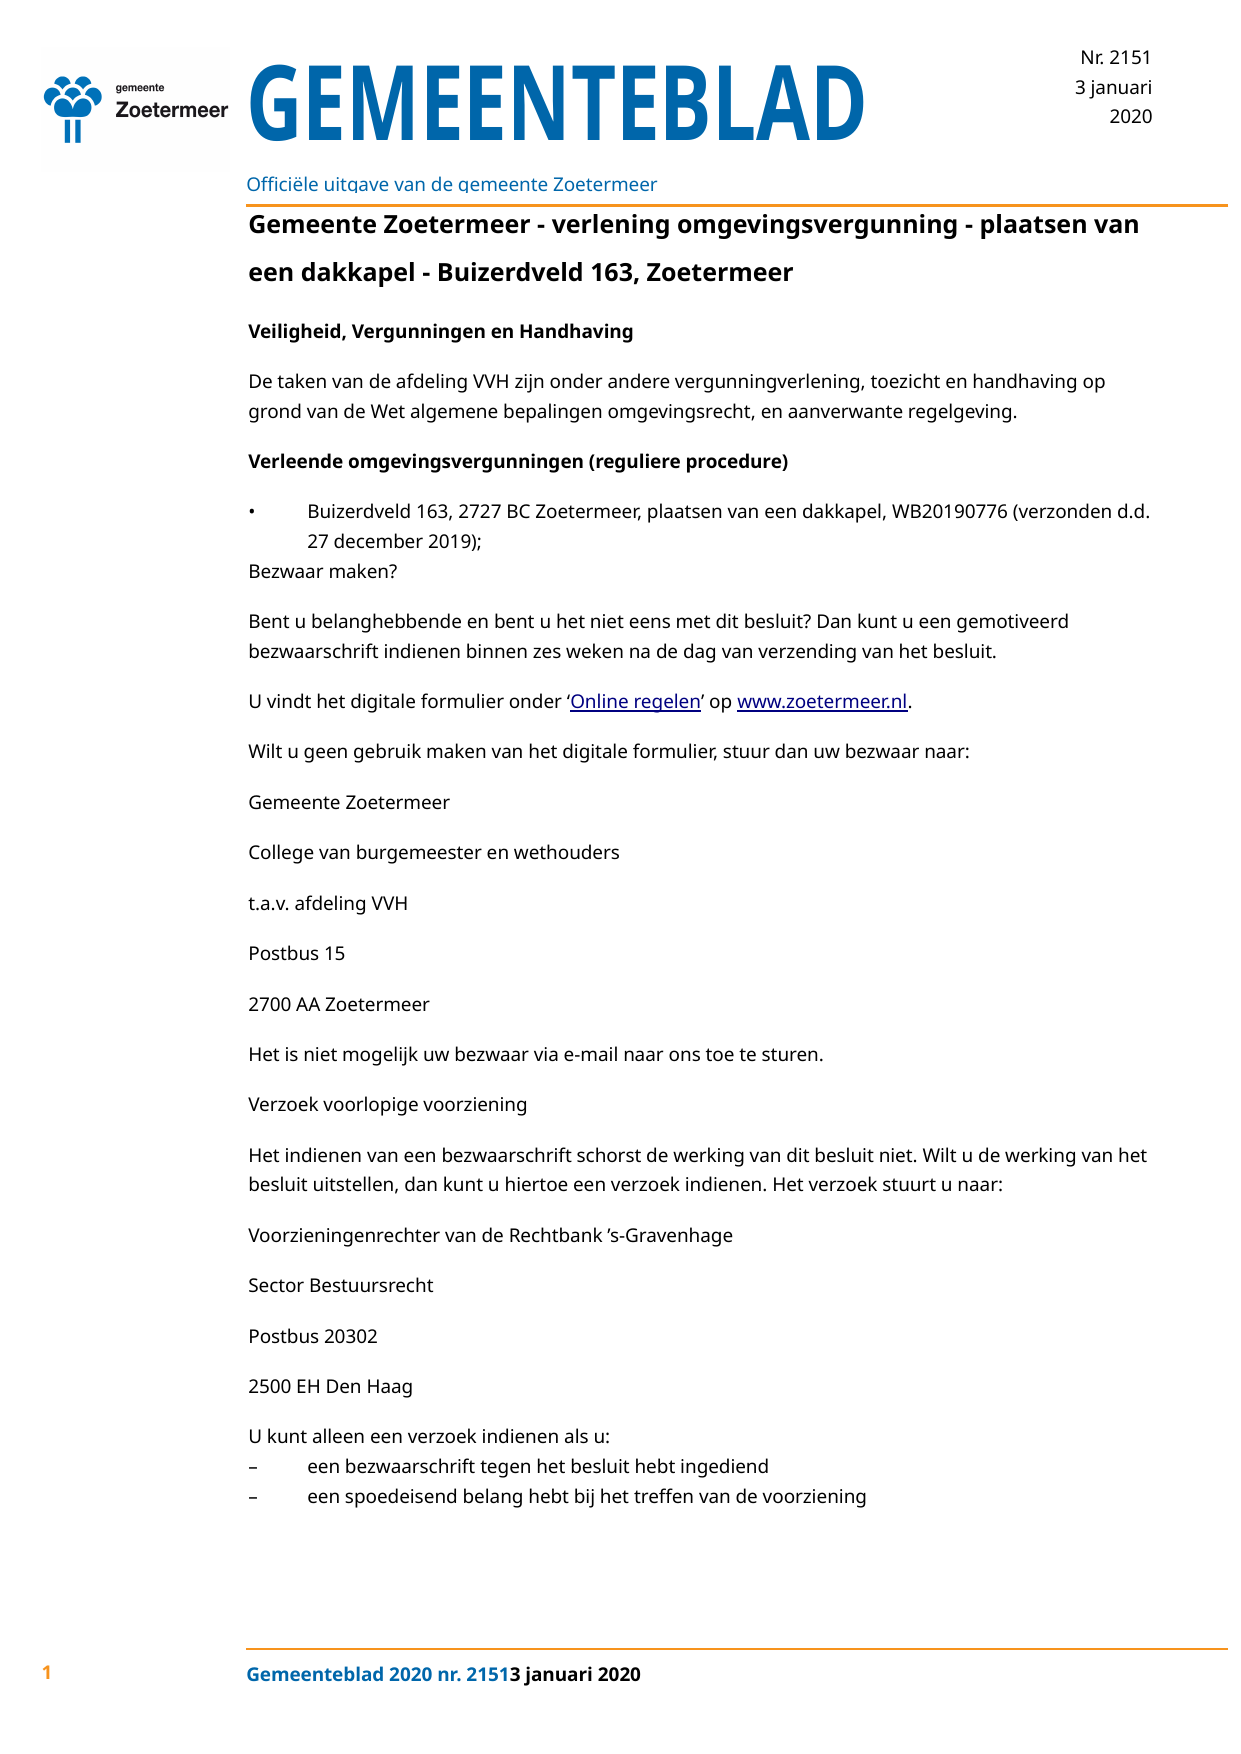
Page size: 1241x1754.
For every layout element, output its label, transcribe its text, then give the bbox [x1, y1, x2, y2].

text College van burgemeester en wethouders [248, 839, 1152, 865]
text Sector Bestuursrecht [248, 1272, 1152, 1298]
text Gemeente Zoetermeer [248, 789, 1152, 815]
text Postbus 15 [248, 940, 1152, 966]
text De taken van de afdeling VVH zijn onder andere vergunningverlening, toezicht en handhaving op grond van de Wet algemene bepalingen omgevingsrecht, en aanverwante regelgeving. [248, 368, 1152, 424]
text U vindt het digitale formulier onder ‘Online regelen’ op www.zoetermeer.nl. [248, 688, 1152, 714]
text Wilt u geen gebruik maken van het digitale formulier, stuur dan uw bezwaar naar: [248, 739, 1152, 764]
text 2700 AA Zoetermeer [248, 991, 1152, 1017]
text Verzoek voorlopige voorziening [248, 1092, 1152, 1117]
list een spoedeisend belang hebt bij het treffen van de voorziening [248, 1483, 1152, 1509]
text t.a.v. afdeling VVH [248, 890, 1152, 916]
list een bezwaarschrift tegen het besluit hebt ingediend [248, 1453, 1152, 1479]
text Postbus 20302 [248, 1323, 1152, 1349]
picture [41, 47, 231, 172]
text Veiligheid, Vergunningen en Handhaving [248, 318, 1152, 344]
text Het is niet mogelijk uw bezwaar via e-mail naar ons toe te sturen. [248, 1041, 1152, 1067]
list Buizerdveld 163, 2727 BC Zoetermeer, plaatsen van een dakkapel, WB20190776 (verzonden d.d. 27 december 2019); [248, 499, 1152, 554]
text Voorzieningenrechter van de Rechtbank ’s-Gravenhage [248, 1222, 1152, 1248]
text Bezwaar maken? [248, 558, 1152, 584]
text Gemeente Zoetermeer - verlening omgevingsvergunning - plaatsen van een dakkapel - Buizerdveld 163, Zoetermeer [248, 207, 1152, 288]
text Verleende omgevingsvergunningen (reguliere procedure) [248, 448, 1152, 474]
text 2500 EH Den Haag [248, 1373, 1152, 1399]
text Bent u belanghebbende en bent u het niet eens met dit besluit? Dan kunt u een gemotiveerd bezwaarschrift indienen binnen zes weken na de dag van verzending van het besluit. [248, 608, 1152, 664]
text U kunt alleen een verzoek indienen als u: [248, 1424, 1152, 1449]
text Het indienen van een bezwaarschrift schorst de werking van dit besluit niet. Wilt u de werking van het besluit uitstellen, dan kunt u hiertoe een verzoek indienen. Het verzoek stuurt u naar: [248, 1142, 1152, 1197]
